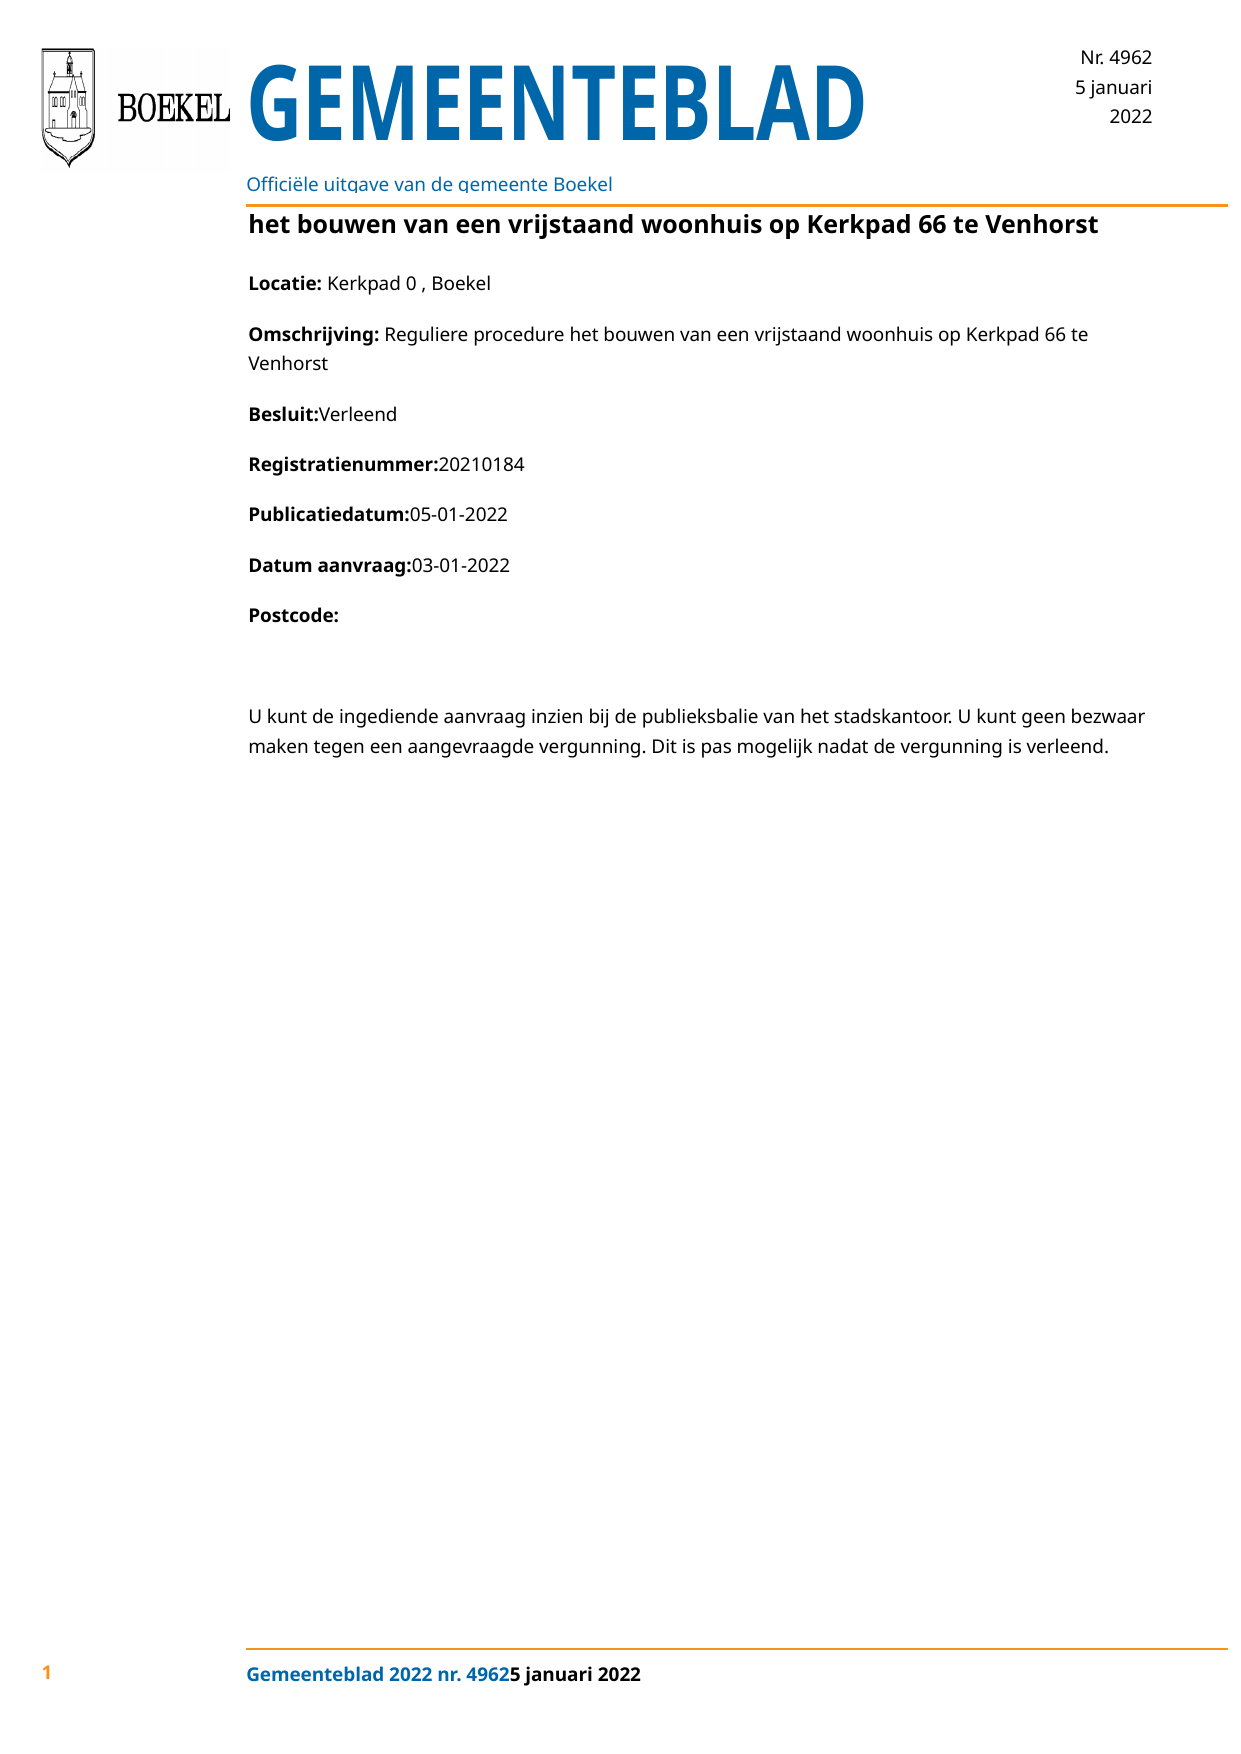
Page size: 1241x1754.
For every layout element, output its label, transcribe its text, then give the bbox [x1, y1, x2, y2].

text U kunt de ingediende aanvraag inzien bij de publieksbalie van het stadskantoor. U kunt geen bezwaar maken tegen een aangevraagde vergunning. Dit is pas mogelijk nadat de vergunning is verleend. [248, 703, 1152, 758]
text Locatie: Kerkpad 0 , Boekel [248, 270, 1152, 296]
picture [41, 47, 231, 172]
text Besluit:Verleend [248, 401, 1152, 426]
text Publicatiedatum:05-01-2022 [248, 502, 1152, 527]
text Registratienummer:20210184 [248, 451, 1152, 477]
text Postcode: [248, 602, 1152, 628]
text het bouwen van een vrijstaand woonhuis op Kerkpad 66 te Venhorst [248, 207, 1152, 241]
text Datum aanvraag:03-01-2022 [248, 552, 1152, 578]
text Omschrijving: Reguliere procedure het bouwen van een vrijstaand woonhuis op Kerkpad 66 te Venhorst [248, 321, 1152, 376]
